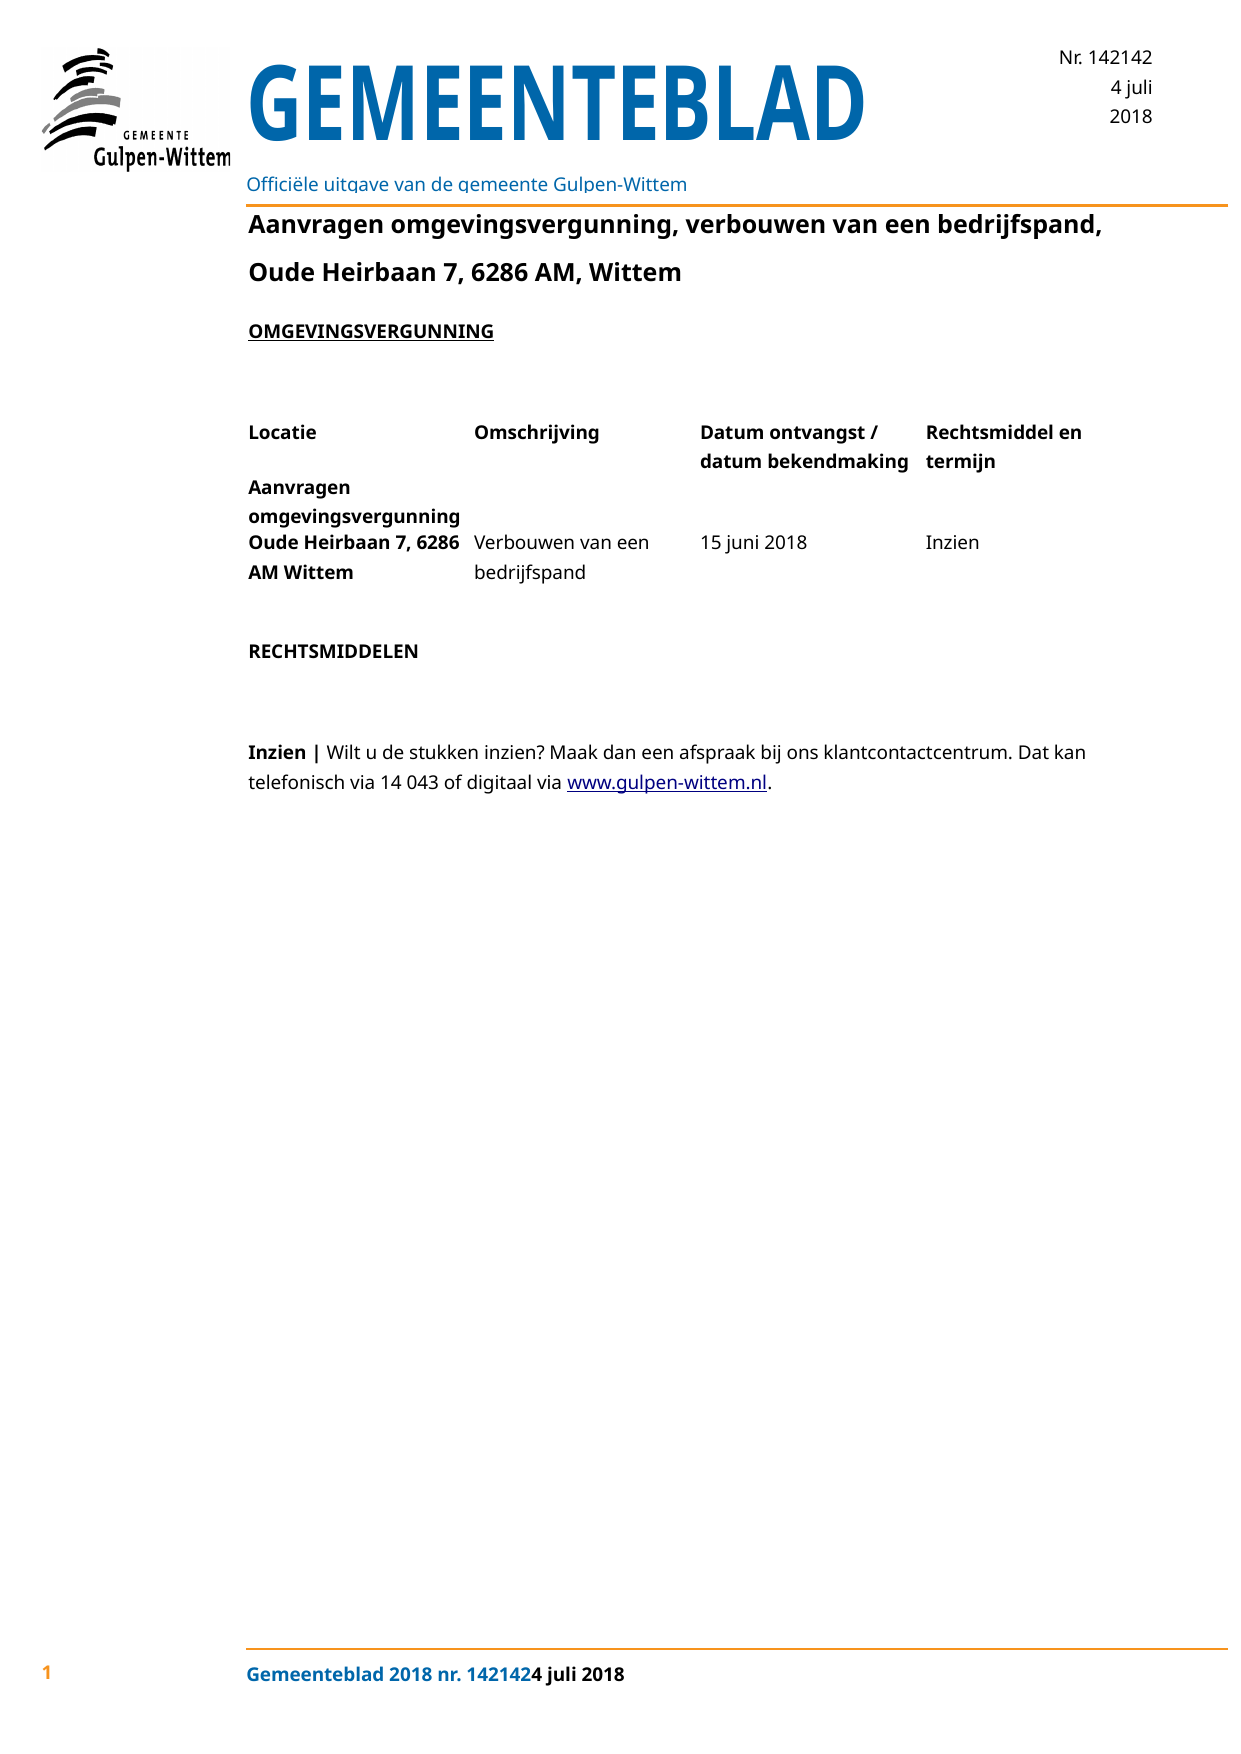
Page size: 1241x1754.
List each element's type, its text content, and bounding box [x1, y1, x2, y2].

text RECHTSMIDDELEN [248, 638, 1152, 664]
text Aanvragen omgevingsvergunning, verbouwen van een bedrijfspand, Oude Heirbaan 7, 6286 AM, Wittem [248, 207, 1152, 288]
text Inzien | Wilt u de stukken inzien? Maak dan een afspraak bij ons klantcontactcentrum. Dat kan telefonisch via 14 043 of digitaal via www.gulpen-wittem.nl. [248, 739, 1152, 794]
table_cell Aanvragen omgevingsvergunning [248, 474, 474, 529]
table_cell 15 juni 2018 [700, 530, 926, 585]
table_cell [926, 474, 1152, 529]
table_header Locatie [248, 419, 474, 474]
table_header Datum ontvangst / datum bekendmaking [700, 419, 926, 474]
table_cell Verbouwen van een bedrijfspand [474, 530, 700, 585]
table_cell Inzien [926, 530, 1152, 585]
picture [41, 47, 231, 172]
table_cell Oude Heirbaan 7, 6286 AM Wittem [248, 530, 474, 585]
text OMGEVINGSVERGUNNING [248, 318, 1152, 344]
table_cell [700, 474, 926, 529]
table_cell [474, 474, 700, 529]
table_header Omschrijving [474, 419, 700, 474]
table_header Rechtsmiddel en termijn [926, 419, 1152, 474]
